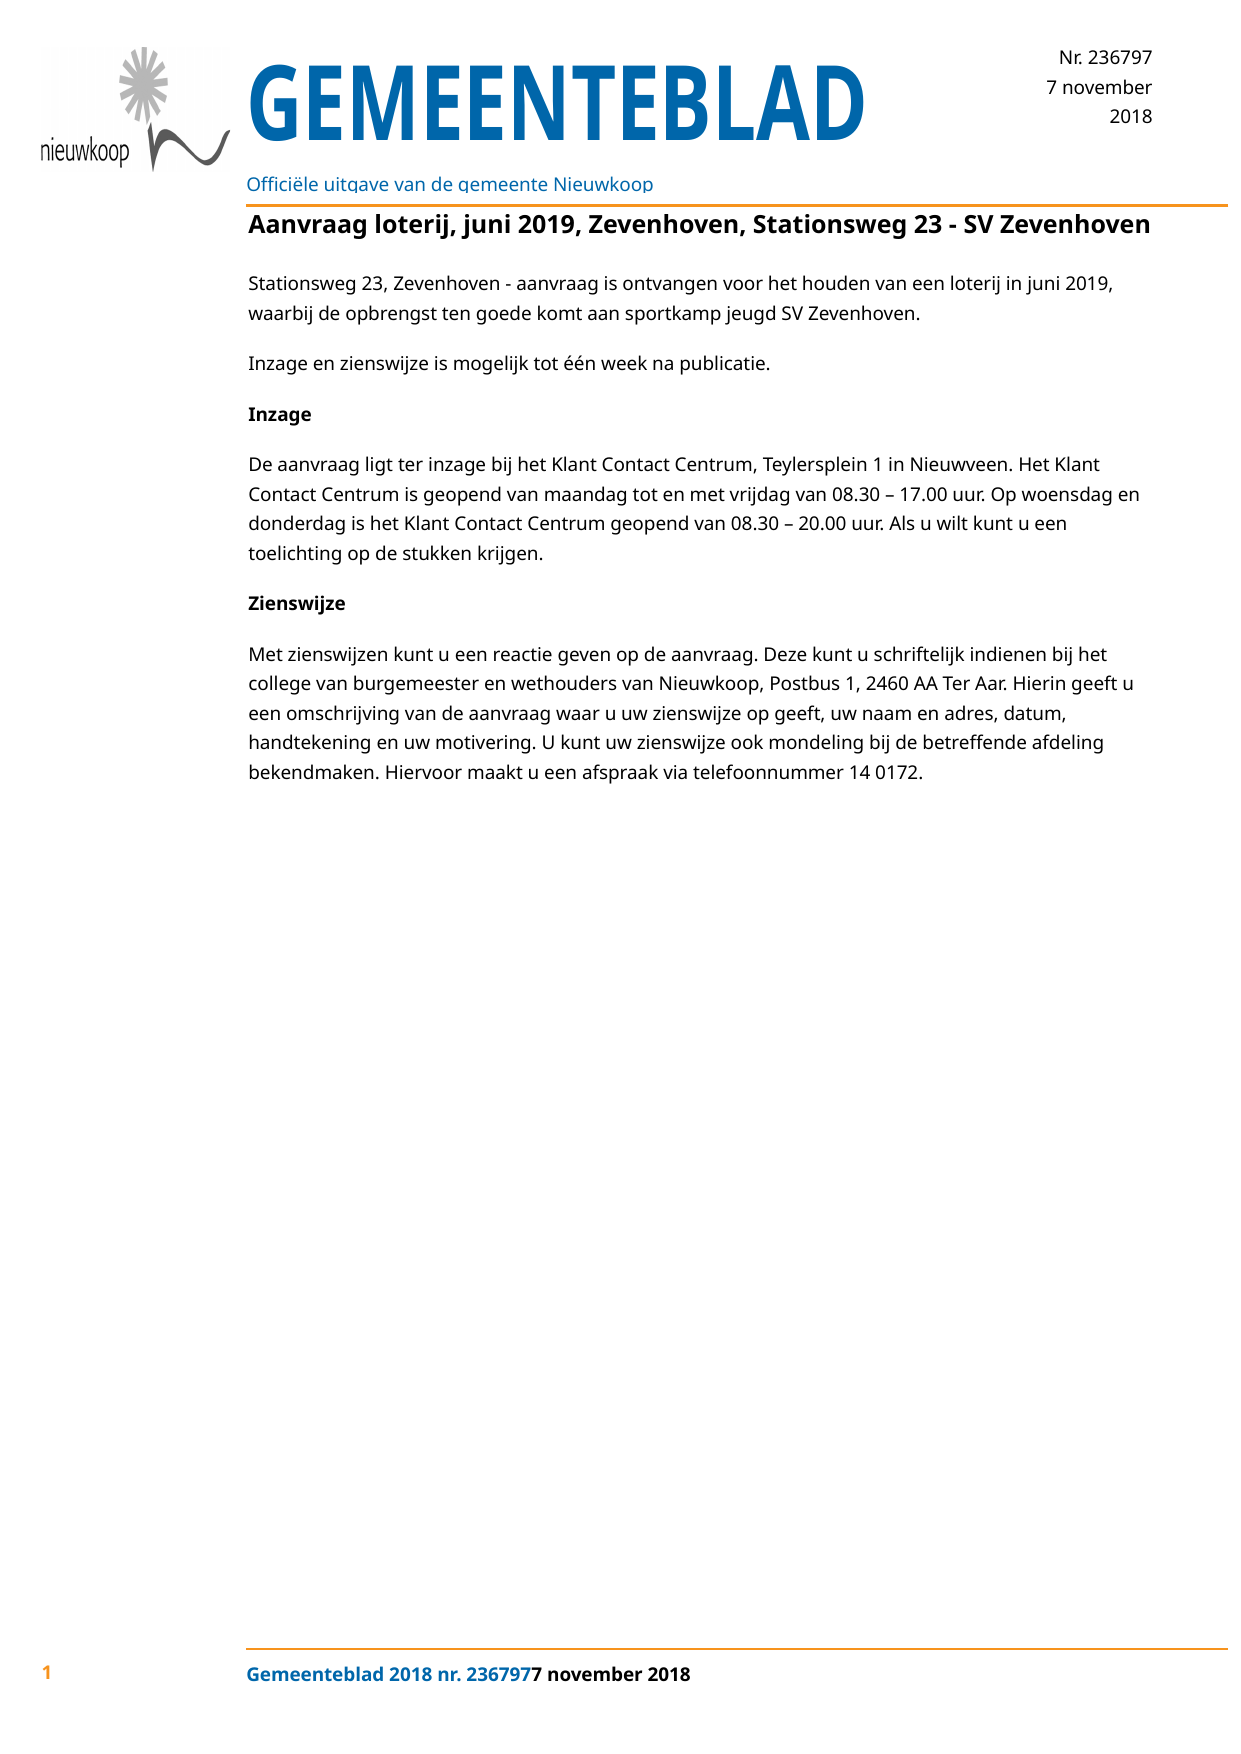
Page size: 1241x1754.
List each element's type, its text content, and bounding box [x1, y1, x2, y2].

picture [41, 47, 231, 172]
text Inzage en zienswijze is mogelijk tot één week na publicatie. [248, 350, 1152, 376]
text Aanvraag loterij, juni 2019, Zevenhoven, Stationsweg 23 - SV Zevenhoven [248, 207, 1152, 241]
text Inzage [248, 401, 1152, 426]
text Stationsweg 23, Zevenhoven - aanvraag is ontvangen voor het houden van een loterij in juni 2019, waarbij de opbrengst ten goede komt aan sportkamp jeugd SV Zevenhoven. [248, 270, 1152, 326]
text Zienswijze [248, 590, 1152, 616]
text Met zienswijzen kunt u een reactie geven op de aanvraag. Deze kunt u schriftelijk indienen bij het college van burgemeester en wethouders van Nieuwkoop, Postbus 1, 2460 AA Ter Aar. Hierin geeft u een omschrijving van de aanvraag waar u uw zienswijze op geeft, uw naam en adres, datum, handtekening en uw motivering. U kunt uw zienswijze ook mondeling bij de betreffende afdeling bekendmaken. Hiervoor maakt u een afspraak via telefoonnummer 14 0172. [248, 641, 1152, 785]
text De aanvraag ligt ter inzage bij het Klant Contact Centrum, Teylersplein 1 in Nieuwveen. Het Klant Contact Centrum is geopend van maandag tot en met vrijdag van 08.30 – 17.00 uur. Op woensdag en donderdag is het Klant Contact Centrum geopend van 08.30 – 20.00 uur. Als u wilt kunt u een toelichting op de stukken krijgen. [248, 451, 1152, 566]
